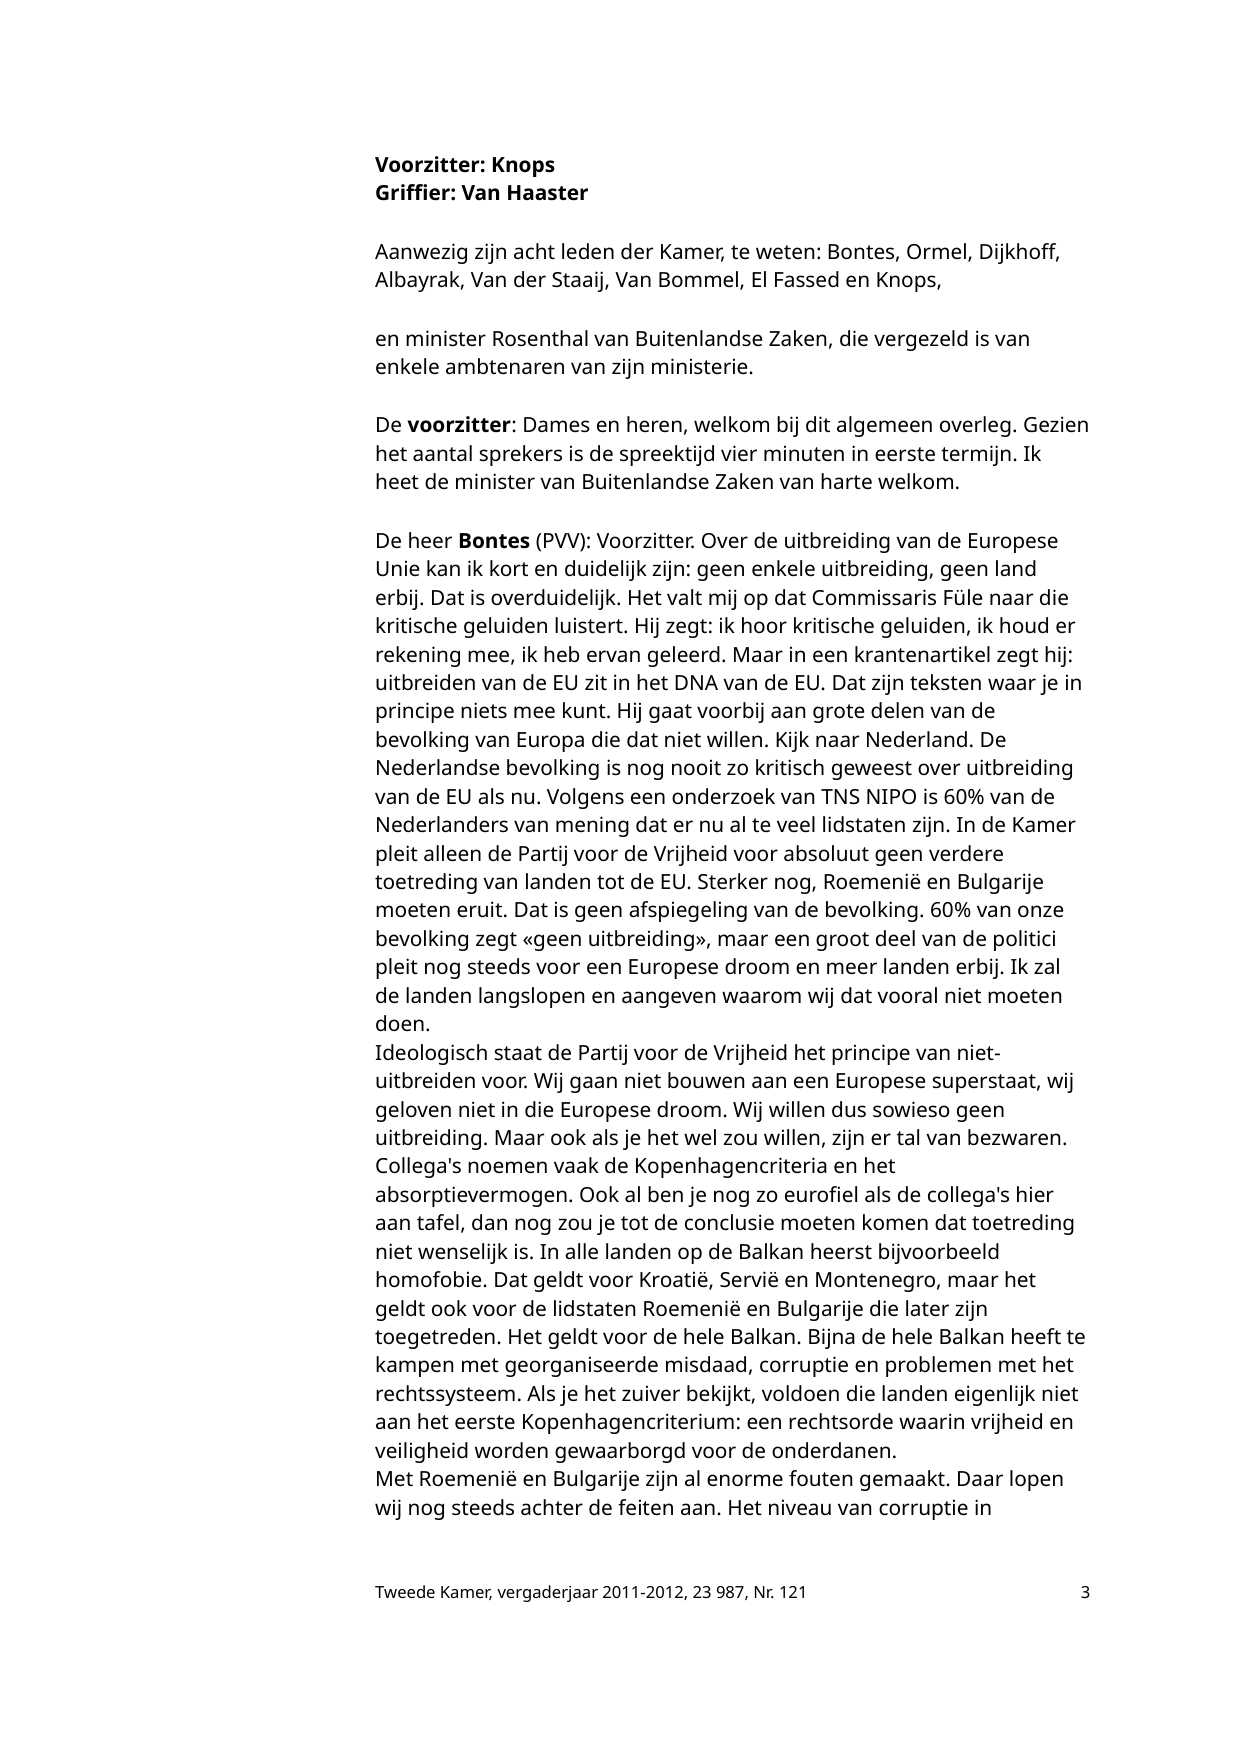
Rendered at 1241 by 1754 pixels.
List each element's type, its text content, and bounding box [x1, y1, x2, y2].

text De voorzitter: Dames en heren, welkom bij dit algemeen overleg. Gezien het aantal sprekers is de spreektijd vier minuten in eerste termijn. Ik heet de minister van Buitenlandse Zaken van harte welkom. [375, 411, 1090, 496]
text Aanwezig zijn acht leden der Kamer, te weten: Bontes, Ormel, Dijkhoff, Albayrak, Van der Staaij, Van Bommel, El Fassed en Knops, [375, 237, 1090, 294]
text De heer Bontes (PVV): Voorzitter. Over de uitbreiding van de Europese Unie kan ik kort en duidelijk zijn: geen enkele uitbreiding, geen land erbij. Dat is overduidelijk. Het valt mij op dat Commissaris Füle naar die kritische geluiden luistert. Hij zegt: ik hoor kritische geluiden, ik houd er rekening mee, ik heb ervan geleerd. Maar in een krantenartikel zegt hij: uitbreiden van de EU zit in het DNA van de EU. Dat zijn teksten waar je in principe niets mee kunt. Hij gaat voorbij aan grote delen van de bevolking van Europa die dat niet willen. Kijk naar Nederland. De Nederlandse bevolking is nog nooit zo kritisch geweest over uitbreiding van de EU als nu. Volgens een onderzoek van TNS NIPO is 60% van de Nederlanders van mening dat er nu al te veel lidstaten zijn. In de Kamer pleit alleen de Partij voor de Vrijheid voor absoluut geen verdere toetreding van landen tot de EU. Sterker nog, Roemenië en Bulgarije moeten eruit. Dat is geen afspiegeling van de bevolking. 60% van onze bevolking zegt «geen uitbreiding», maar een groot deel van de politici pleit nog steeds voor een Europese droom en meer landen erbij. Ik zal de landen langslopen en aangeven waarom wij dat vooral niet moeten doen. [375, 526, 1090, 1038]
text Griffier: Van Haaster [375, 178, 1090, 207]
text Met Roemenië en Bulgarije zijn al enorme fouten gemaakt. Daar lopen wij nog steeds achter de feiten aan. Het niveau van corruptie in [375, 1464, 1090, 1521]
text Ideologisch staat de Partij voor de Vrijheid het principe van niet-uitbreiden voor. Wij gaan niet bouwen aan een Europese superstaat, wij geloven niet in die Europese droom. Wij willen dus sowieso geen uitbreiding. Maar ook als je het wel zou willen, zijn er tal van bezwaren. Collega's noemen vaak de Kopenhagencriteria en het absorptievermogen. Ook al ben je nog zo eurofiel als de collega's hier aan tafel, dan nog zou je tot de conclusie moeten komen dat toetreding niet wenselijk is. In alle landen op de Balkan heerst bijvoorbeeld homofobie. Dat geldt voor Kroatië, Servië en Montenegro, maar het geldt ook voor de lidstaten Roemenië en Bulgarije die later zijn toegetreden. Het geldt voor de hele Balkan. Bijna de hele Balkan heeft te kampen met georganiseerde misdaad, corruptie en problemen met het rechtssysteem. Als je het zuiver bekijkt, voldoen die landen eigenlijk niet aan het eerste Kopenhagencriterium: een rechtsorde waarin vrijheid en veiligheid worden gewaarborgd voor de onderdanen. [375, 1038, 1090, 1464]
text Voorzitter: Knops [375, 150, 1090, 178]
text en minister Rosenthal van Buitenlandse Zaken, die vergezeld is van enkele ambtenaren van zijn ministerie. [375, 324, 1090, 381]
